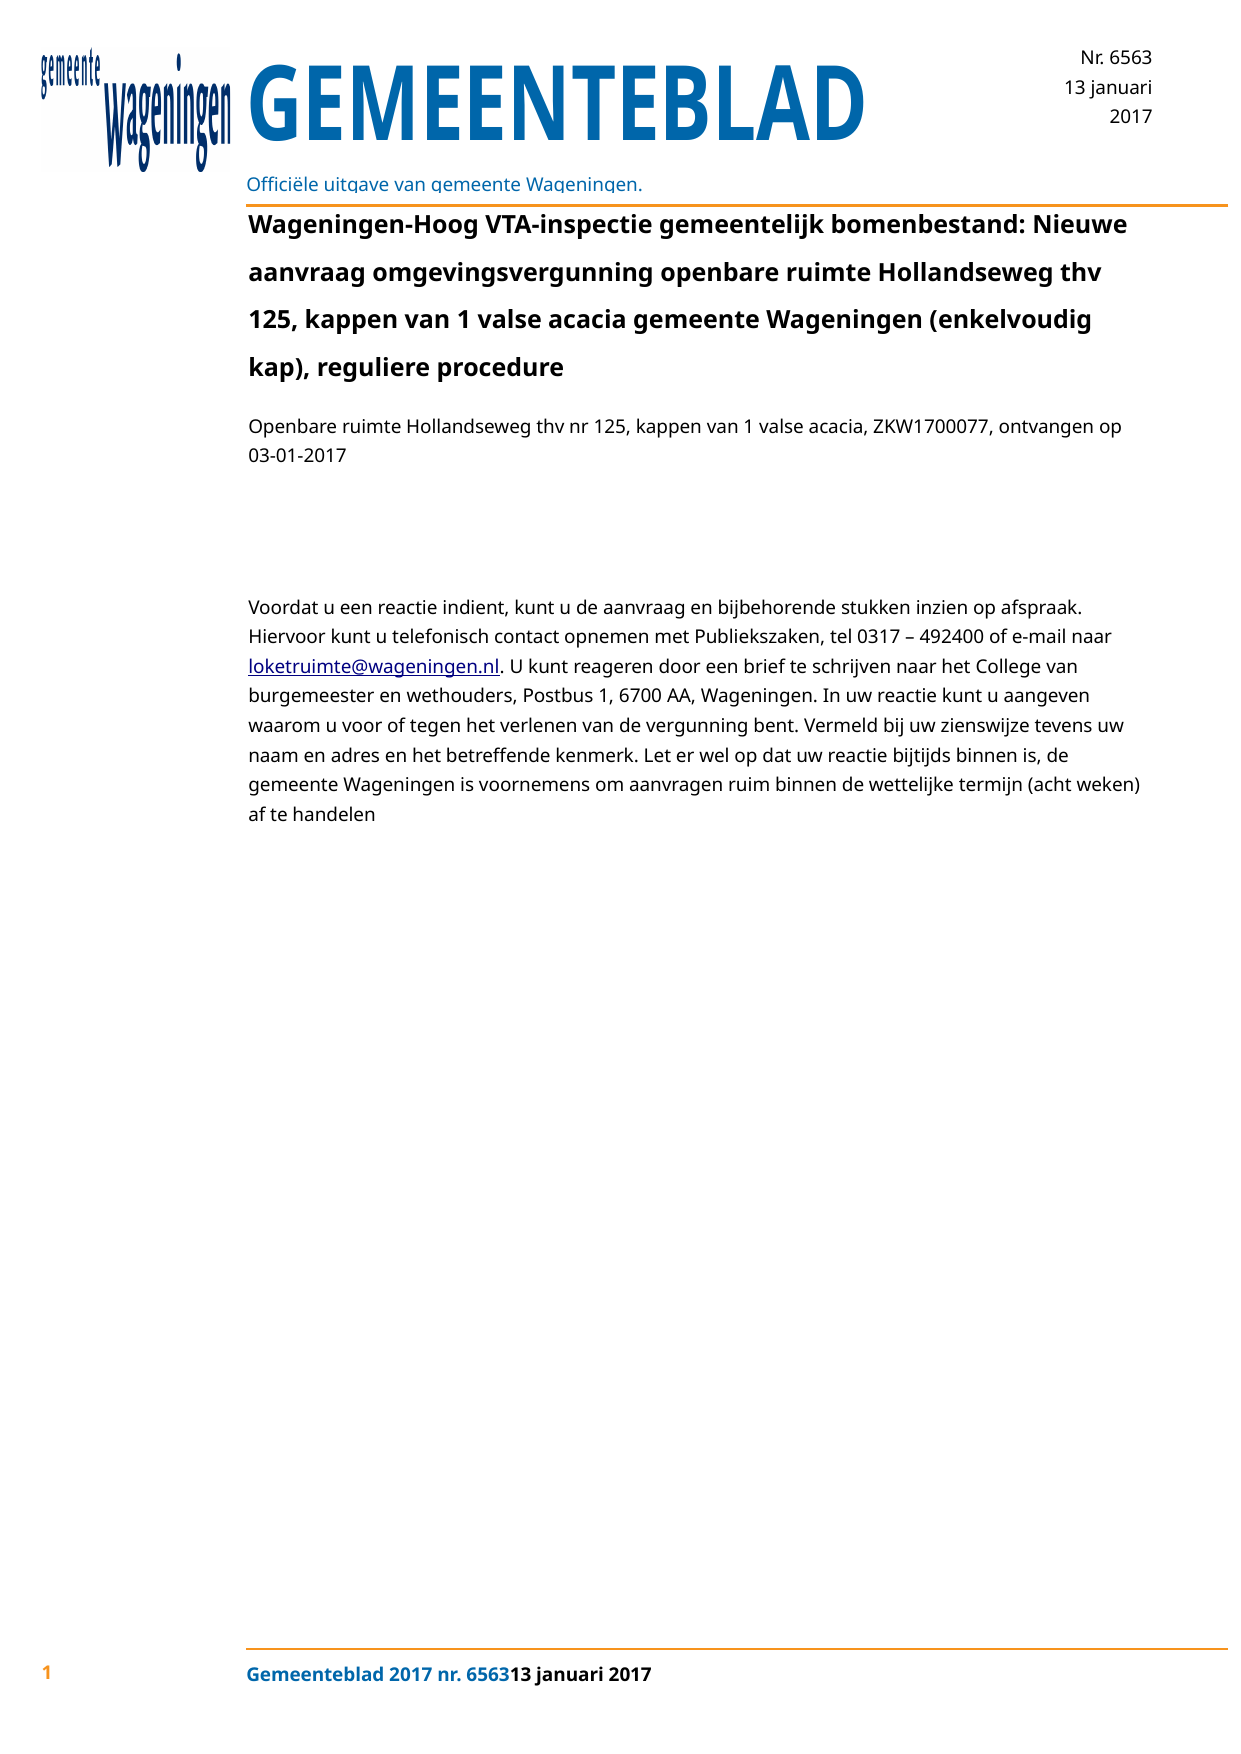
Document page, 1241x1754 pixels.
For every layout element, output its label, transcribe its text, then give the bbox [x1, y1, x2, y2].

text Wageningen-Hoog VTA-inspectie gemeentelijk bomenbestand: Nieuwe aanvraag omgevingsvergunning openbare ruimte Hollandseweg thv 125, kappen van 1 valse acacia gemeente Wageningen (enkelvoudig kap), reguliere procedure [248, 207, 1152, 384]
text Voordat u een reactie indient, kunt u de aanvraag en bijbehorende stukken inzien op afspraak. Hiervoor kunt u telefonisch contact opnemen met Publiekszaken, tel 0317 – 492400 of e-mail naar loketruimte@wageningen.nl. U kunt reageren door een brief te schrijven naar het College van burgemeester en wethouders, Postbus 1, 6700 AA, Wageningen. In uw reactie kunt u aangeven waarom u voor of tegen het verlenen van de vergunning bent. Vermeld bij uw zienswijze tevens uw naam en adres en het betreffende kenmerk. Let er wel op dat uw reactie bijtijds binnen is, de gemeente Wageningen is voornemens om aanvragen ruim binnen de wettelijke termijn (acht weken) af te handelen [248, 594, 1152, 827]
text Openbare ruimte Hollandseweg thv nr 125, kappen van 1 valse acacia, ZKW1700077, ontvangen op 03-01-2017 [248, 413, 1152, 468]
picture [41, 47, 231, 172]
